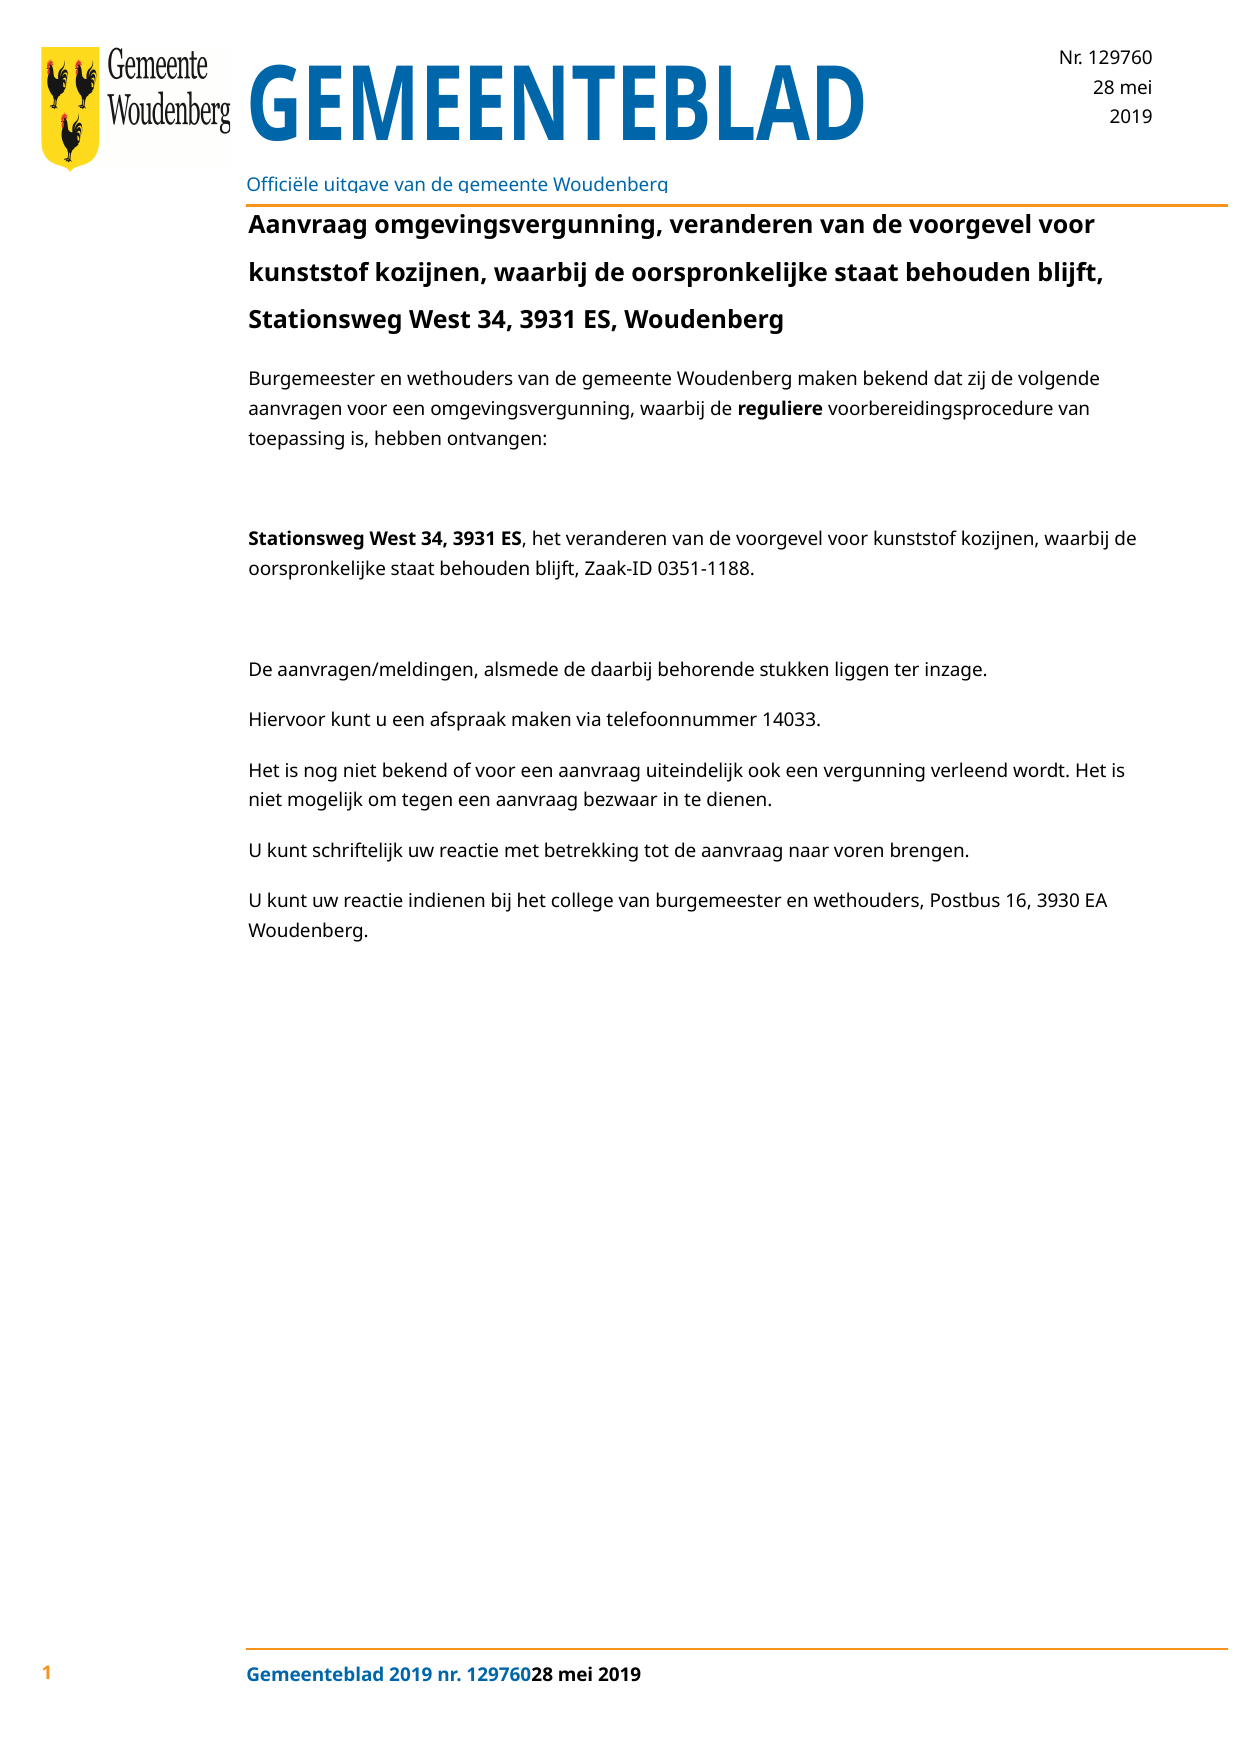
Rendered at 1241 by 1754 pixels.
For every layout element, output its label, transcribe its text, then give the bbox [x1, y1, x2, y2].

text De aanvragen/meldingen, alsmede de daarbij behorende stukken liggen ter inzage. [248, 656, 1152, 682]
text Burgemeester en wethouders van de gemeente Woudenberg maken bekend dat zij de volgende aanvragen voor een omgevingsvergunning, waarbij de reguliere voorbereidingsprocedure van toepassing is, hebben ontvangen: [248, 366, 1152, 450]
text U kunt uw reactie indienen bij het college van burgemeester en wethouders, Postbus 16, 3930 EA Woudenberg. [248, 887, 1152, 942]
text Stationsweg West 34, 3931 ES, het veranderen van de voorgevel voor kunststof kozijnen, waarbij de oorspronkelijke staat behouden blijft, Zaak-ID 0351-1188. [248, 526, 1152, 581]
text Aanvraag omgevingsvergunning, veranderen van de voorgevel voor kunststof kozijnen, waarbij de oorspronkelijke staat behouden blijft, Stationsweg West 34, 3931 ES, Woudenberg [248, 207, 1152, 336]
text Hiervoor kunt u een afspraak maken via telefoonnummer 14033. [248, 706, 1152, 732]
picture [41, 47, 231, 172]
text Het is nog niet bekend of voor een aanvraag uiteindelijk ook een vergunning verleend wordt. Het is niet mogelijk om tegen een aanvraag bezwaar in te dienen. [248, 757, 1152, 812]
text U kunt schriftelijk uw reactie met betrekking tot de aanvraag naar voren brengen. [248, 837, 1152, 862]
